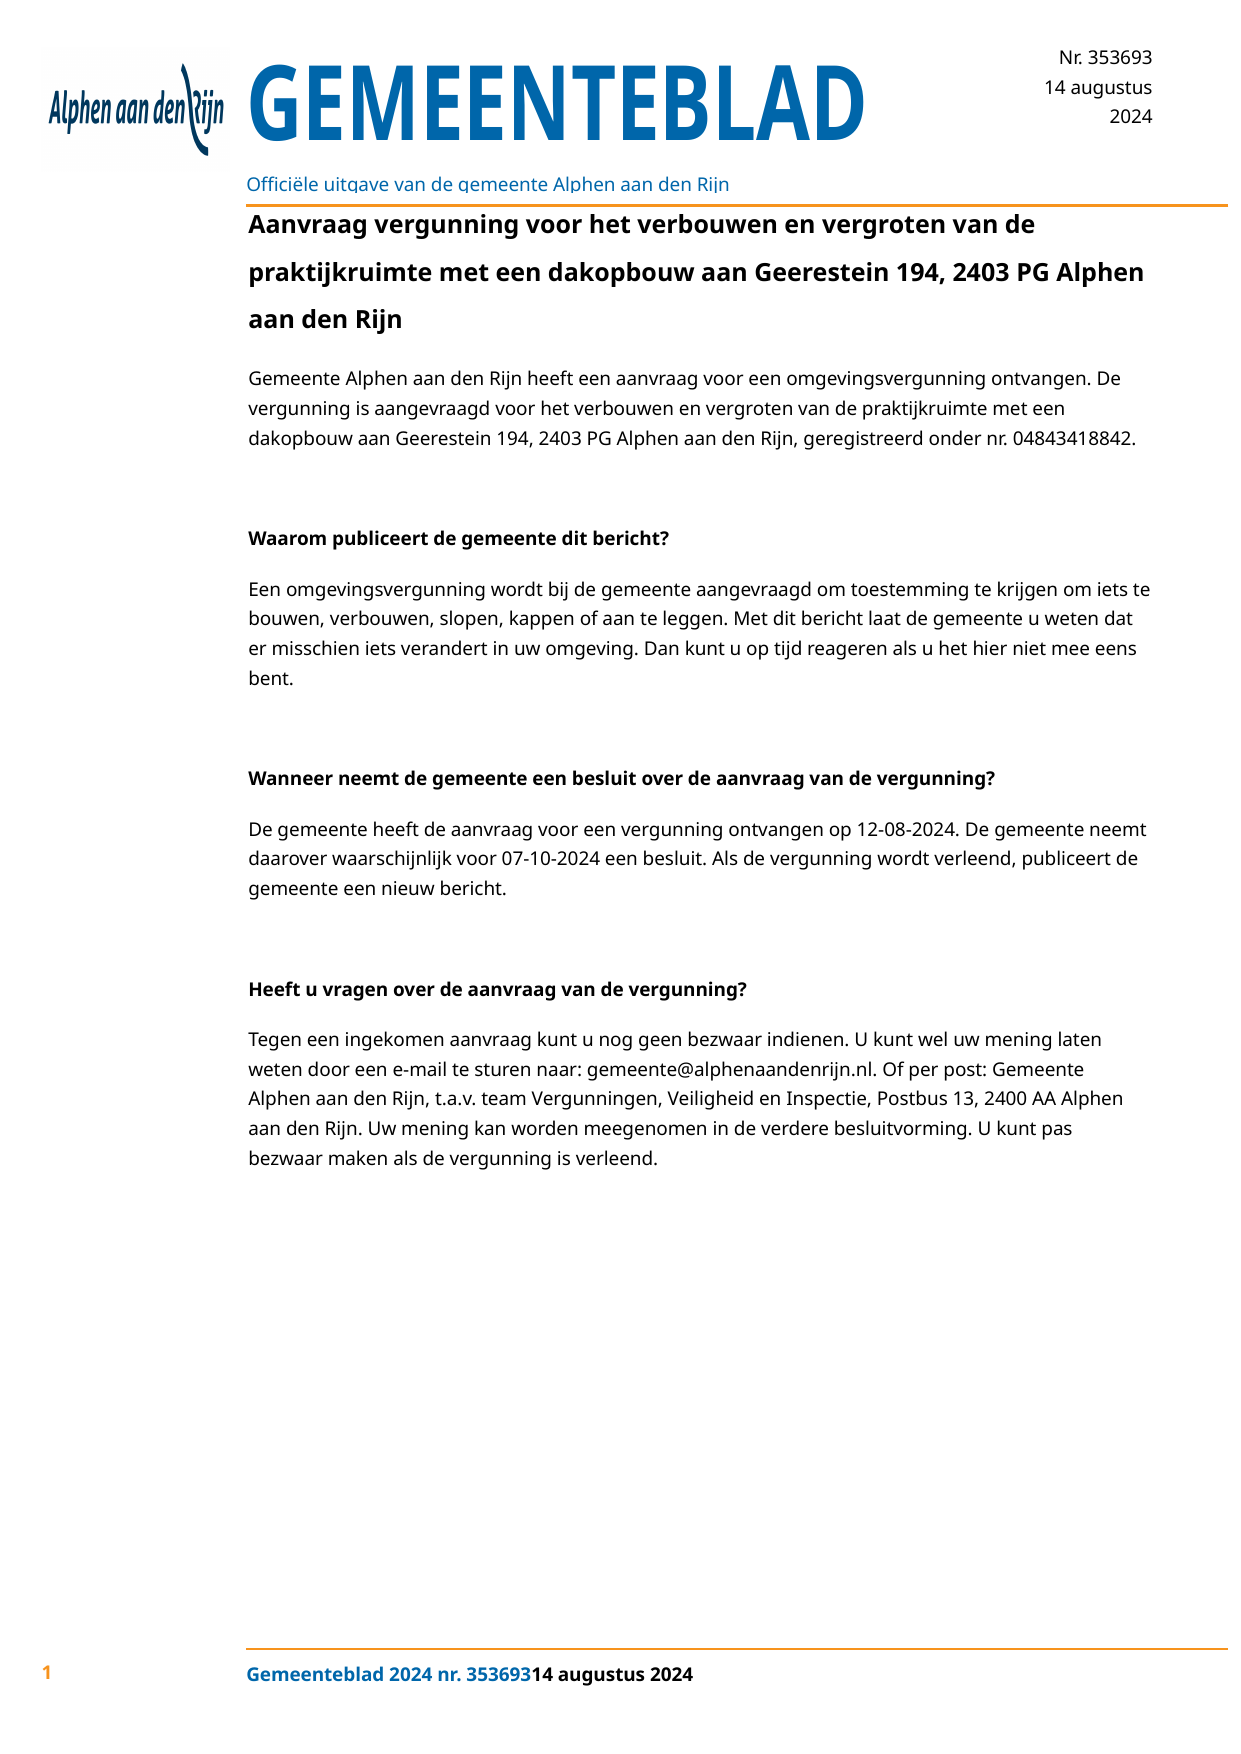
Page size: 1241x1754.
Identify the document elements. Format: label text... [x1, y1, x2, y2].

text Aanvraag vergunning voor het verbouwen en vergroten van de praktijkruimte met een dakopbouw aan Geerestein 194, 2403 PG Alphen aan den Rijn [248, 207, 1152, 336]
text Een omgevingsvergunning wordt bij de gemeente aangevraagd om toestemming te krijgen om iets te bouwen, verbouwen, slopen, kappen of aan te leggen. Met dit bericht laat de gemeente u weten dat er misschien iets verandert in uw omgeving. Dan kunt u op tijd reageren als u het hier niet mee eens bent. [248, 576, 1152, 690]
text Gemeente Alphen aan den Rijn heeft een aanvraag voor een omgevingsvergunning ontvangen. De vergunning is aangevraagd voor het verbouwen en vergroten van de praktijkruimte met een dakopbouw aan Geerestein 194, 2403 PG Alphen aan den Rijn, geregistreerd onder nr. 04843418842. [248, 366, 1152, 450]
text Heeft u vragen over de aanvraag van de vergunning? [248, 976, 1152, 1002]
picture [41, 47, 231, 172]
text Wanneer neemt de gemeente een besluit over de aanvraag van de vergunning? [248, 766, 1152, 791]
text Waarom publiceert de gemeente dit bericht? [248, 526, 1152, 551]
text Tegen een ingekomen aanvraag kunt u nog geen bezwaar indienen. U kunt wel uw mening laten weten door een e-mail te sturen naar: gemeente@alphenaandenrijn.nl. Of per post: Gemeente Alphen aan den Rijn, t.a.v. team Vergunningen, Veiligheid en Inspectie, Postbus 13, 2400 AA Alphen aan den Rijn. Uw mening kan worden meegenomen in de verdere besluitvorming. U kunt pas bezwaar maken als de vergunning is verleend. [248, 1026, 1152, 1170]
text De gemeente heeft de aanvraag voor een vergunning ontvangen op 12-08-2024. De gemeente neemt daarover waarschijnlijk voor 07-10-2024 een besluit. Als de vergunning wordt verleend, publiceert de gemeente een nieuw bericht. [248, 816, 1152, 901]
